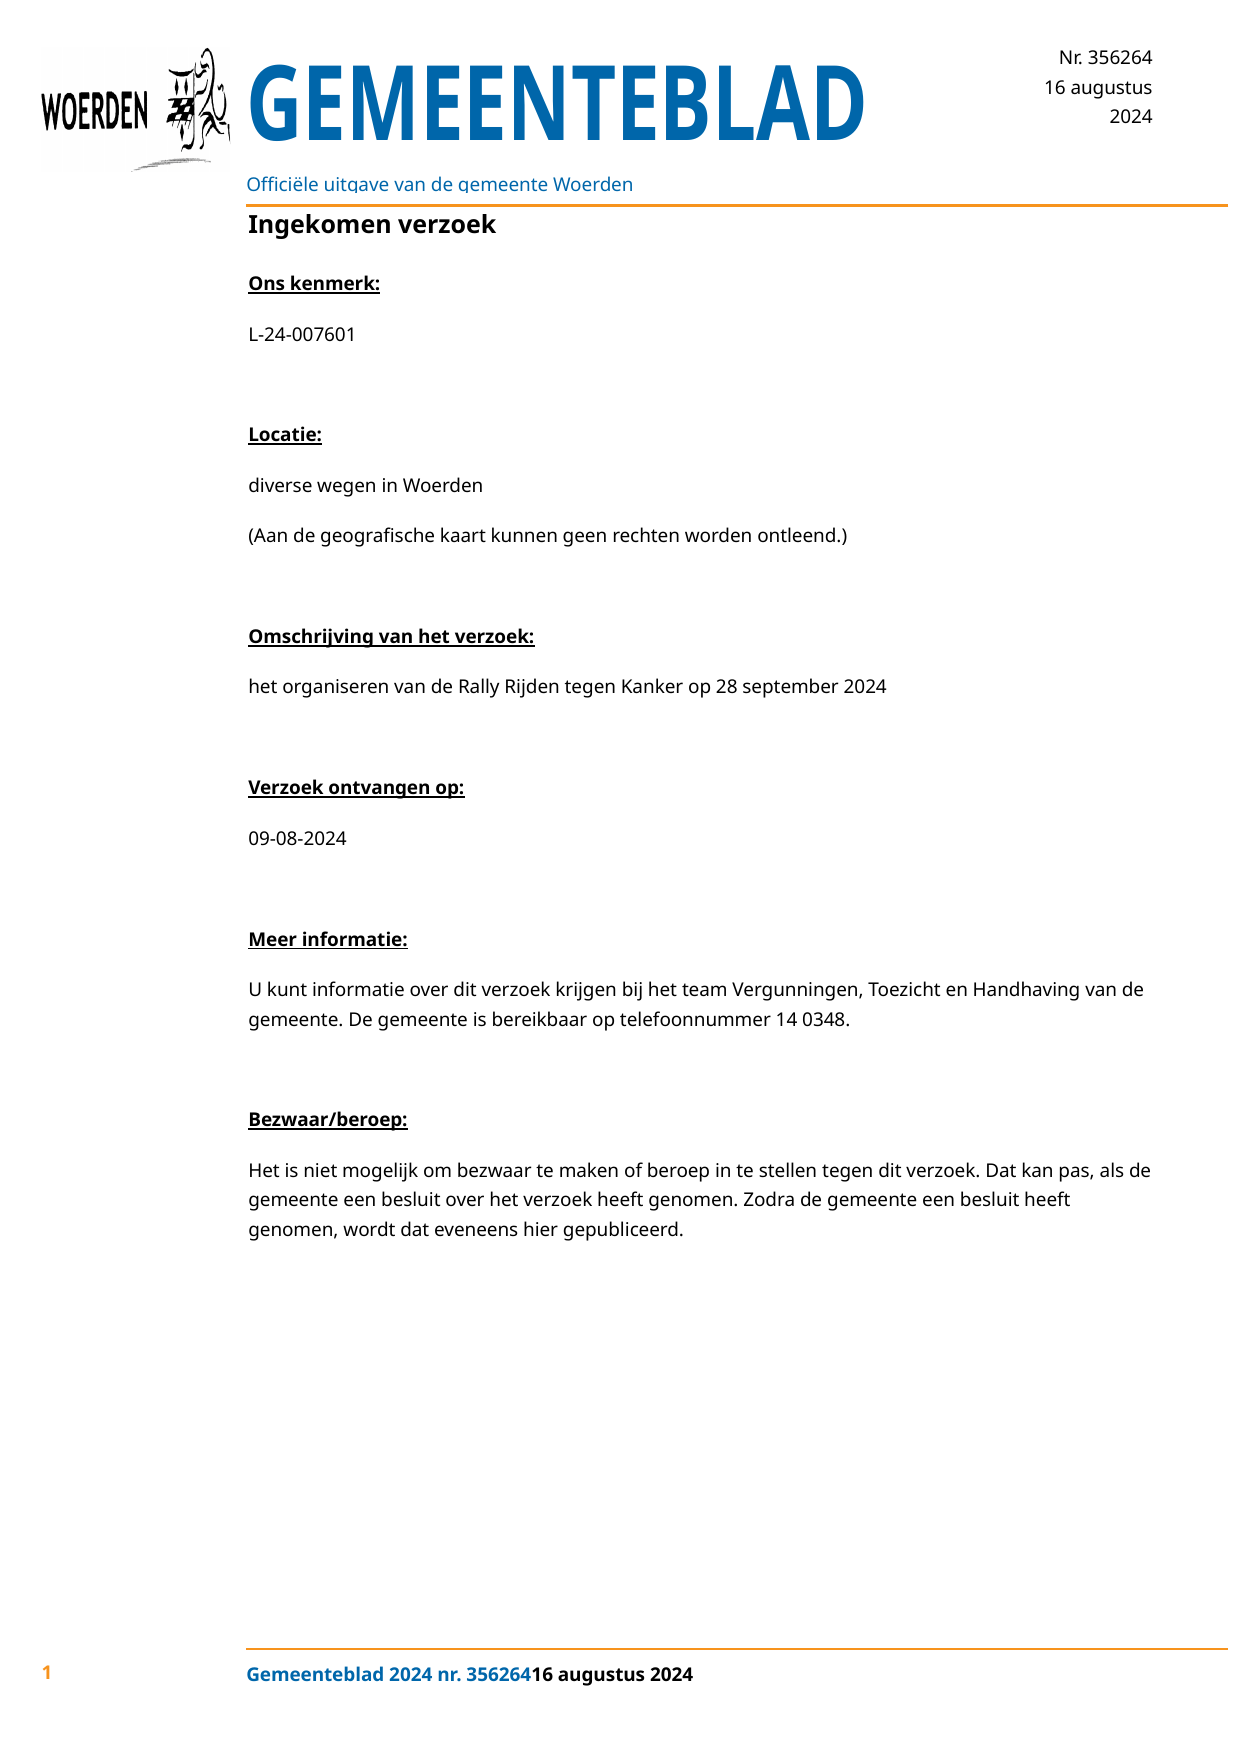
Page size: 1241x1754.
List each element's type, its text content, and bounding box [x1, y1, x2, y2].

text Bezwaar/beroep: [248, 1107, 1152, 1132]
text Omschrijving van het verzoek: [248, 623, 1152, 649]
text Meer informatie: [248, 926, 1152, 951]
text U kunt informatie over dit verzoek krijgen bij het team Vergunningen, Toezicht en Handhaving van de gemeente. De gemeente is bereikbaar op telefoonnummer 14 0348. [248, 976, 1152, 1031]
picture [41, 47, 231, 172]
text Ons kenmerk: [248, 270, 1152, 296]
text Locatie: [248, 422, 1152, 447]
text het organiseren van de Rally Rijden tegen Kanker op 28 september 2024 [248, 674, 1152, 699]
text Ingekomen verzoek [248, 207, 1152, 241]
text diverse wegen in Woerden [248, 472, 1152, 498]
text L-24-007601 [248, 321, 1152, 346]
text 09-08-2024 [248, 825, 1152, 851]
text Verzoek ontvangen op: [248, 774, 1152, 800]
text (Aan de geografische kaart kunnen geen rechten worden ontleend.) [248, 522, 1152, 548]
text Het is niet mogelijk om bezwaar te maken of beroep in te stellen tegen dit verzoek. Dat kan pas, als de gemeente een besluit over het verzoek heeft genomen. Zodra de gemeente een besluit heeft genomen, wordt dat eveneens hier gepubliceerd. [248, 1157, 1152, 1242]
